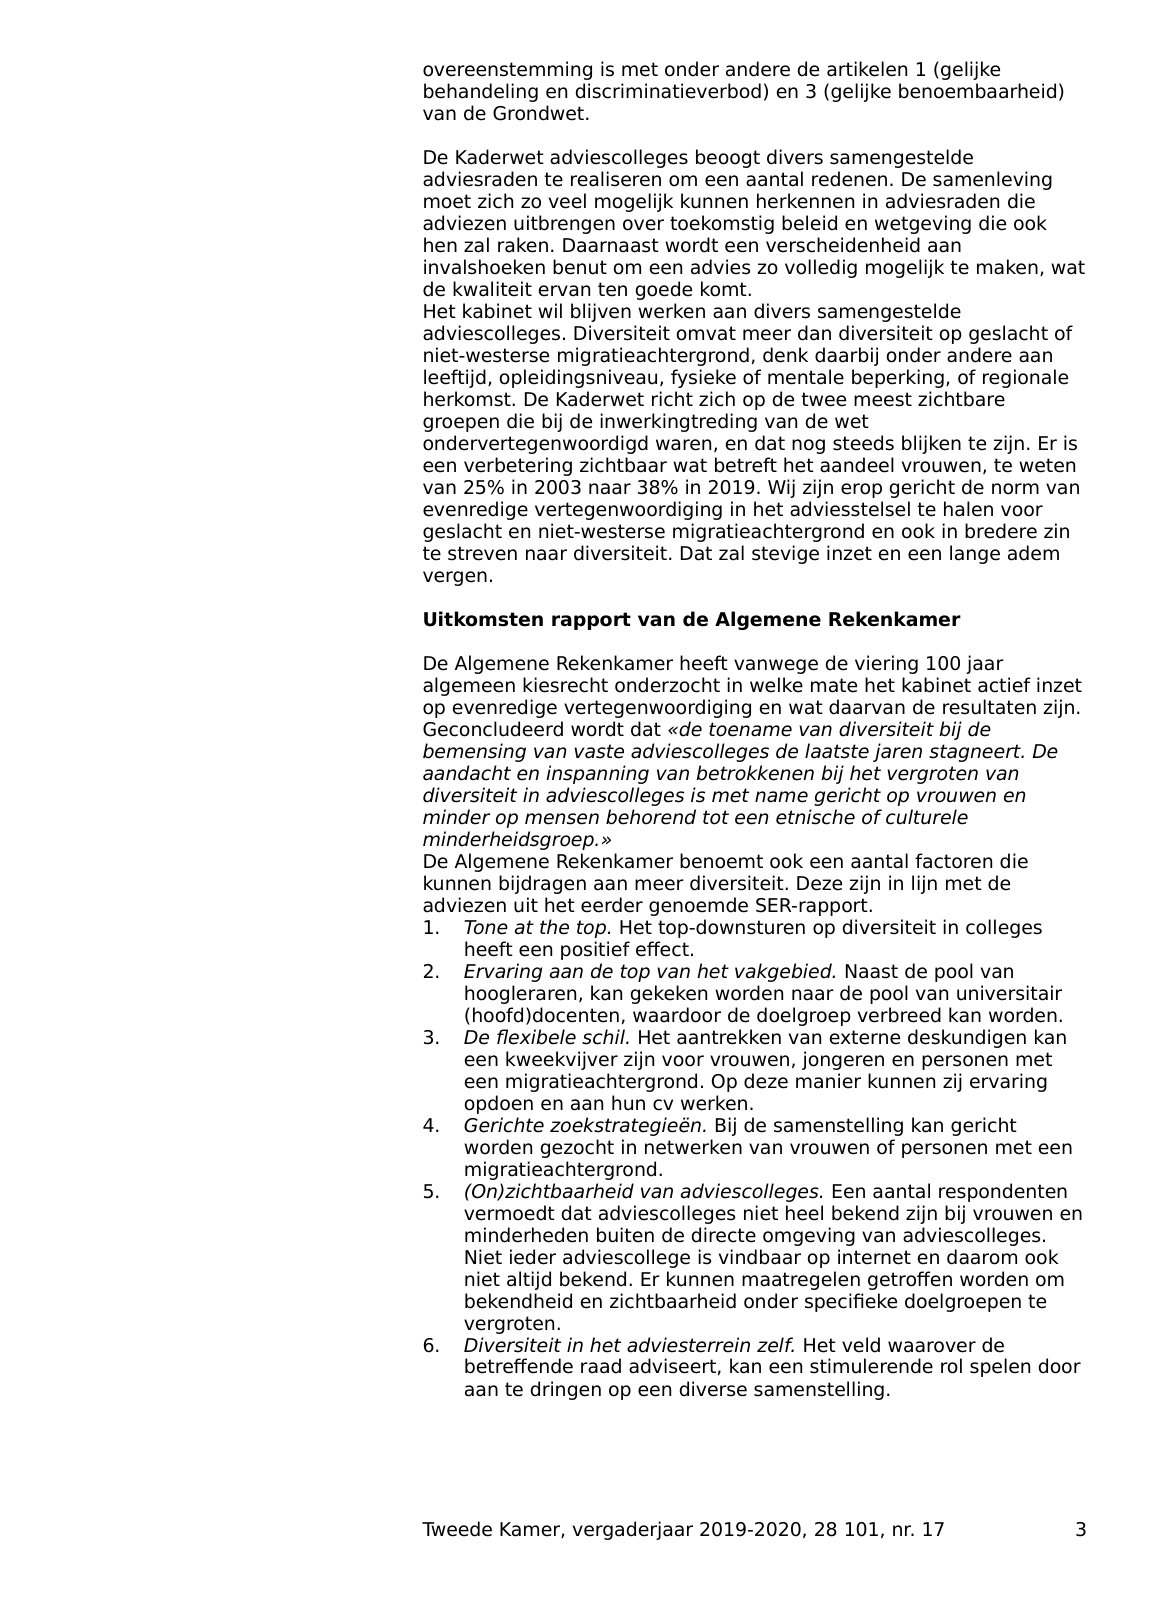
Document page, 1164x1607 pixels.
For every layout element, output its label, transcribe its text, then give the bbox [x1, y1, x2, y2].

text 4. Gerichte zoekstrategieën. Bij de samenstelling kan gericht worden gezocht in netwerken van vrouwen of personen met een migratieachtergrond. [422, 1115, 1087, 1181]
text overeenstemming is met onder andere de artikelen 1 (gelijke behandeling en discriminatieverbod) en 3 (gelijke benoembaarheid) van de Grondwet. [422, 59, 1087, 125]
subtitle Uitkomsten rapport van de Algemene Rekenkamer [422, 609, 1087, 631]
text De Kaderwet adviescolleges beoogt divers samengestelde adviesraden te realiseren om een aantal redenen. De samenleving moet zich zo veel mogelijk kunnen herkennen in adviesraden die adviezen uitbrengen over toekomstig beleid en wetgeving die ook hen zal raken. Daarnaast wordt een verscheidenheid aan invalshoeken benut om een advies zo volledig mogelijk te maken, wat de kwaliteit ervan ten goede komt. [422, 147, 1087, 301]
text 5. (On)zichtbaarheid van adviescolleges. Een aantal respondenten vermoedt dat adviescolleges niet heel bekend zijn bij vrouwen en minderheden buiten de directe omgeving van adviescolleges. Niet ieder adviescollege is vindbaar op internet en daarom ook niet altijd bekend. Er kunnen maatregelen getroffen worden om bekendheid en zichtbaarheid onder specifieke doelgroepen te vergroten. [422, 1181, 1087, 1334]
text 3. De flexibele schil. Het aantrekken van externe deskundigen kan een kweekvijver zijn voor vrouwen, jongeren en personen met een migratieachtergrond. Op deze manier kunnen zij ervaring opdoen en aan hun cv werken. [422, 1027, 1087, 1115]
text 6. Diversiteit in het adviesterrein zelf. Het veld waarover de betreffende raad adviseert, kan een stimulerende rol spelen door aan te dringen op een diverse samenstelling. [422, 1334, 1087, 1400]
text Het kabinet wil blijven werken aan divers samengestelde adviescolleges. Diversiteit omvat meer dan diversiteit op geslacht of niet-westerse migratieachtergrond, denk daarbij onder andere aan leeftijd, opleidingsniveau, fysieke of mentale beperking, of regionale herkomst. De Kaderwet richt zich op de twee meest zichtbare groepen die bij de inwerkingtreding van de wet ondervertegenwoordigd waren, en dat nog steeds blijken te zijn. Er is een verbetering zichtbaar wat betreft het aandeel vrouwen, te weten van 25% in 2003 naar 38% in 2019. Wij zijn erop gericht de norm van evenredige vertegenwoordiging in het adviesstelsel te halen voor geslacht en niet-westerse migratieachtergrond en ook in bredere zin te streven naar diversiteit. Dat zal stevige inzet en een lange adem vergen. [422, 301, 1087, 587]
text 1. Tone at the top. Het top-downsturen op diversiteit in colleges heeft een positief effect. [422, 917, 1087, 961]
text De Algemene Rekenkamer heeft vanwege de viering 100 jaar algemeen kiesrecht onderzocht in welke mate het kabinet actief inzet op evenredige vertegenwoordiging en wat daarvan de resultaten zijn. Geconcludeerd wordt dat «de toename van diversiteit bij de bemensing van vaste adviescolleges de laatste jaren stagneert. De aandacht en inspanning van betrokkenen bij het vergroten van diversiteit in adviescolleges is met name gericht op vrouwen en minder op mensen behorend tot een etnische of culturele minderheidsgroep.» [422, 653, 1087, 851]
text 2. Ervaring aan de top van het vakgebied. Naast de pool van hoogleraren, kan gekeken worden naar de pool van universitair (hoofd)docenten, waardoor de doelgroep verbreed kan worden. [422, 961, 1087, 1027]
text De Algemene Rekenkamer benoemt ook een aantal factoren die kunnen bijdragen aan meer diversiteit. Deze zijn in lijn met de adviezen uit het eerder genoemde SER-rapport. [422, 851, 1087, 917]
